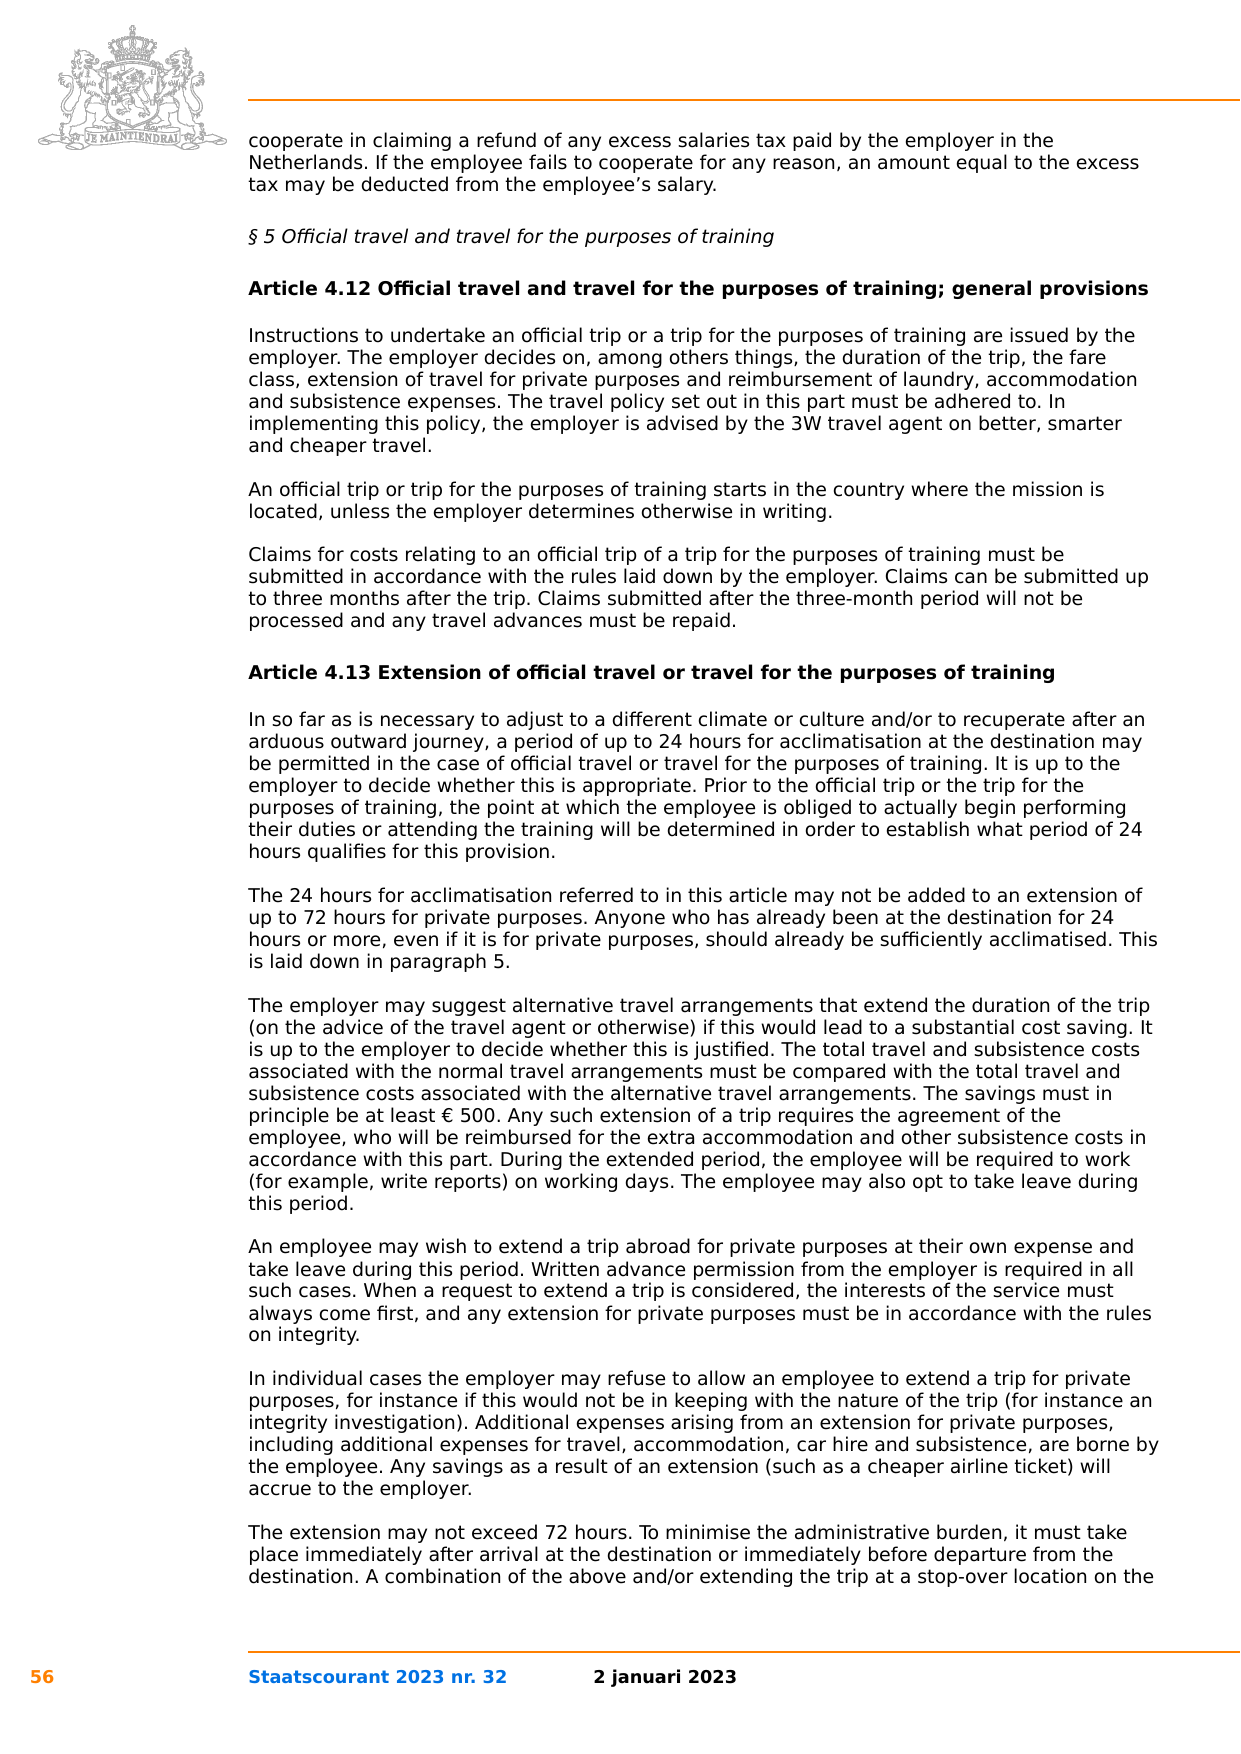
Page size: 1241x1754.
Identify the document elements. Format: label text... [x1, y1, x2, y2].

text An official trip or trip for the purposes of training starts in the country where the mission is located, unless the employer determines otherwise in writing. [248, 478, 1163, 522]
text In individual cases the employer may refuse to allow an employee to extend a trip for private purposes, for instance if this would not be in keeping with the nature of the trip (for instance an integrity investigation). Additional expenses arising from an extension for private purposes, including additional expenses for travel, accommodation, car hire and subsistence, are borne by the employee. Any savings as a result of an extension (such as a cheaper airline ticket) will accrue to the employer. [248, 1368, 1163, 1500]
subtitle § 5 Official travel and travel for the purposes of training [248, 226, 1163, 248]
subtitle Article 4.13 Extension of official travel or travel for the purposes of training [248, 662, 1163, 684]
picture [38, 25, 227, 150]
text The extension may not exceed 72 hours. To minimise the administrative burden, it must take place immediately after arrival at the destination or immediately before departure from the destination. A combination of the above and/or extending the trip at a stop-over location on the [248, 1522, 1163, 1588]
text Claims for costs relating to an official trip of a trip for the purposes of training must be submitted in accordance with the rules laid down by the employer. Claims can be submitted up to three months after the trip. Claims submitted after the three-month period will not be processed and any travel advances must be repaid. [248, 544, 1163, 632]
text cooperate in claiming a refund of any excess salaries tax paid by the employer in the Netherlands. If the employee fails to cooperate for any reason, an amount equal to the excess tax may be deducted from the employee’s salary. [248, 130, 1163, 196]
text The 24 hours for acclimatisation referred to in this article may not be added to an extension of up to 72 hours for private purposes. Anyone who has already been at the destination for 24 hours or more, even if it is for private purposes, should already be sufficiently acclimatised. This is laid down in paragraph 5. [248, 885, 1163, 973]
text In so far as is necessary to adjust to a different climate or culture and/or to recuperate after an arduous outward journey, a period of up to 24 hours for acclimatisation at the destination may be permitted in the case of official travel or travel for the purposes of training. It is up to the employer to decide whether this is appropriate. Prior to the official trip or the trip for the purposes of training, the point at which the employee is obliged to actually begin performing their duties or attending the training will be determined in order to establish what period of 24 hours qualifies for this provision. [248, 709, 1163, 863]
text The employer may suggest alternative travel arrangements that extend the duration of the trip (on the advice of the travel agent or otherwise) if this would lead to a substantial cost saving. It is up to the employer to decide whether this is justified. The total travel and subsistence costs associated with the normal travel arrangements must be compared with the total travel and subsistence costs associated with the alternative travel arrangements. The savings must in principle be at least € 500. Any such extension of a trip requires the agreement of the employee, who will be reimbursed for the extra accommodation and other subsistence costs in accordance with this part. During the extended period, the employee will be required to work (for example, write reports) on working days. The employee may also opt to take leave during this period. [248, 995, 1163, 1214]
subtitle Article 4.12 Official travel and travel for the purposes of training; general provisions [248, 278, 1163, 300]
text Instructions to undertake an official trip or a trip for the purposes of training are issued by the employer. The employer decides on, among others things, the duration of the trip, the fare class, extension of travel for private purposes and reimbursement of laundry, accommodation and subsistence expenses. The travel policy set out in this part must be adhered to. In implementing this policy, the employer is advised by the 3W travel agent on better, smarter and cheaper travel. [248, 325, 1163, 457]
text An employee may wish to extend a trip abroad for private purposes at their own expense and take leave during this period. Written advance permission from the employer is required in all such cases. When a request to extend a trip is considered, the interests of the service must always come first, and any extension for private purposes must be in accordance with the rules on integrity. [248, 1236, 1163, 1346]
